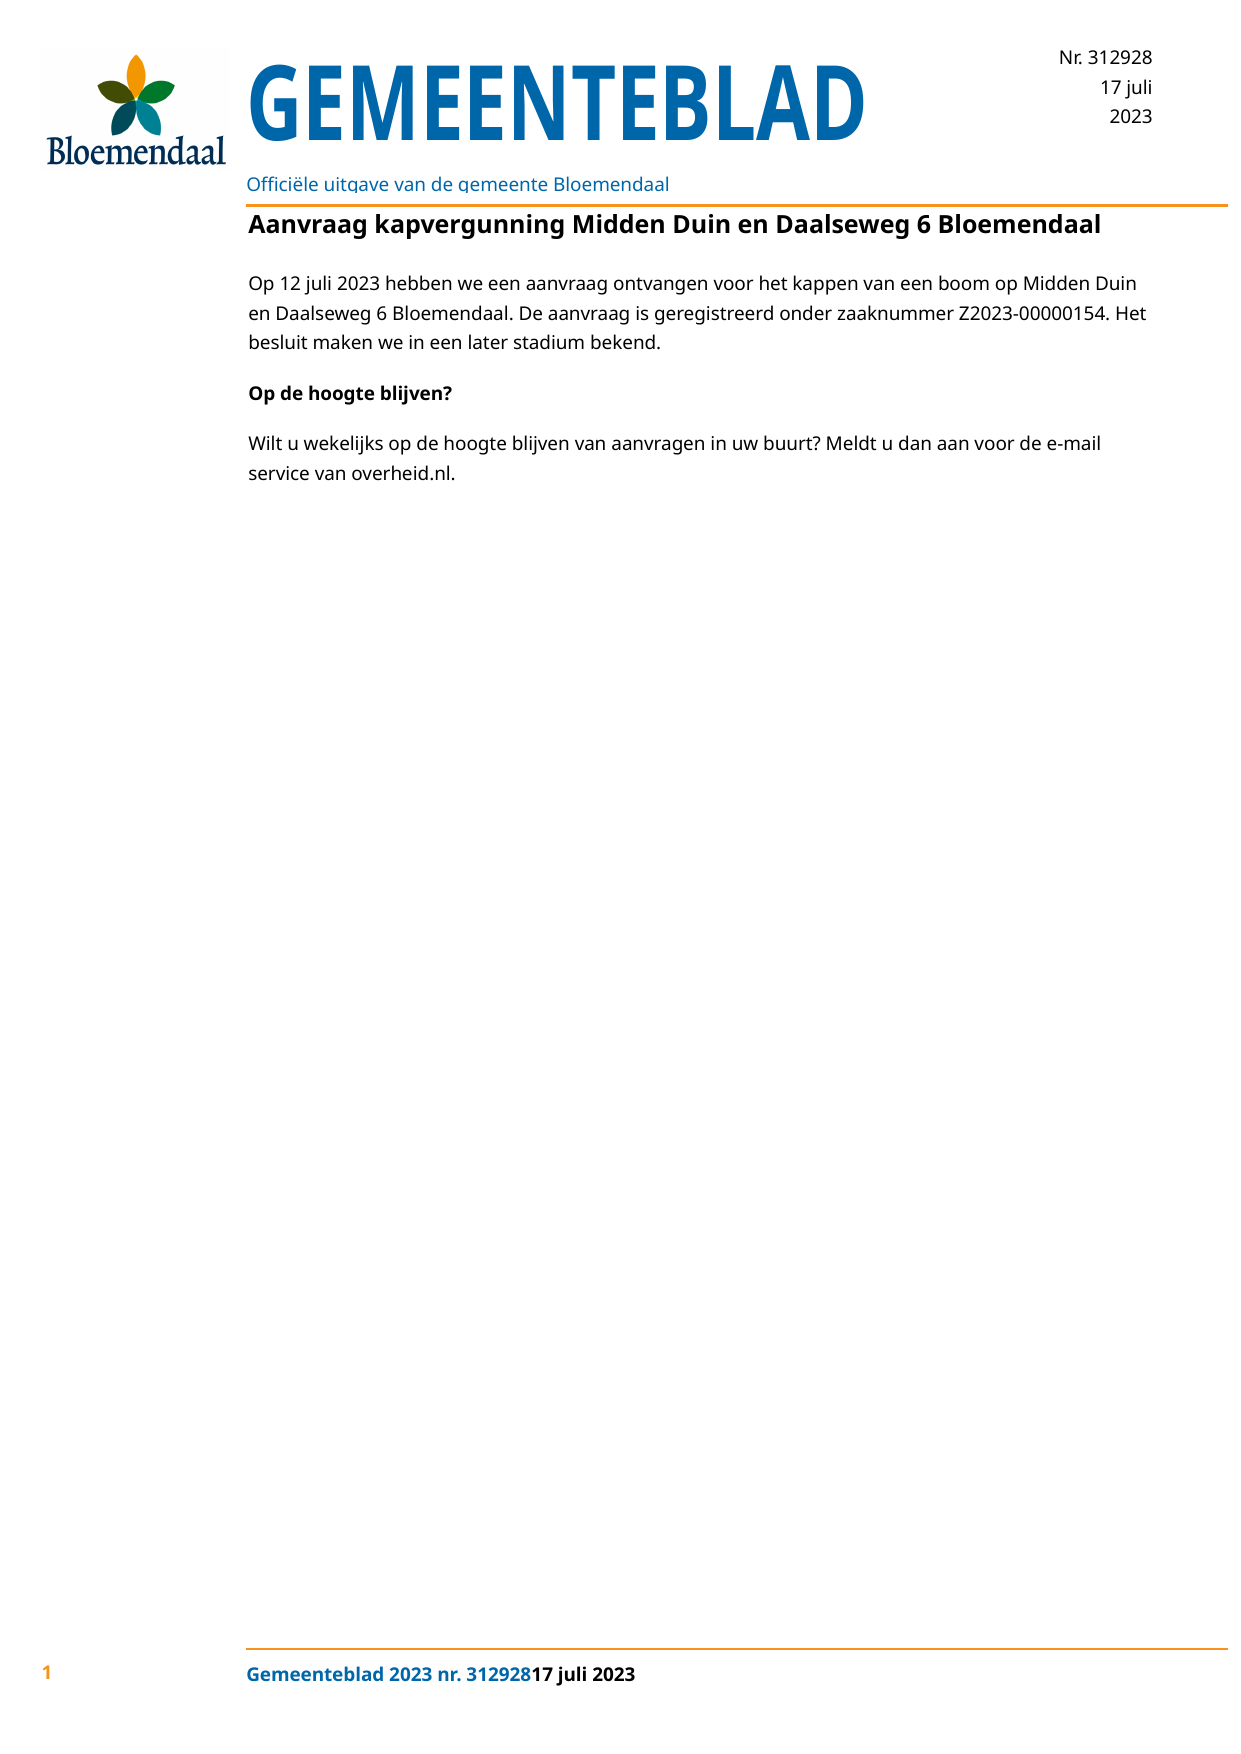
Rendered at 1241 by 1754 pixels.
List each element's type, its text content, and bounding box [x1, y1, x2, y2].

text Op de hoogte blijven? [248, 380, 1152, 406]
text Aanvraag kapvergunning Midden Duin en Daalseweg 6 Bloemendaal [248, 207, 1152, 241]
picture [41, 47, 231, 172]
text Op 12 juli 2023 hebben we een aanvraag ontvangen voor het kappen van een boom op Midden Duin en Daalseweg 6 Bloemendaal. De aanvraag is geregistreerd onder zaaknummer Z2023-00000154. Het besluit maken we in een later stadium bekend. [248, 270, 1152, 355]
text Wilt u wekelijks op de hoogte blijven van aanvragen in uw buurt? Meldt u dan aan voor de e-mail service van overheid.nl. [248, 430, 1152, 486]
